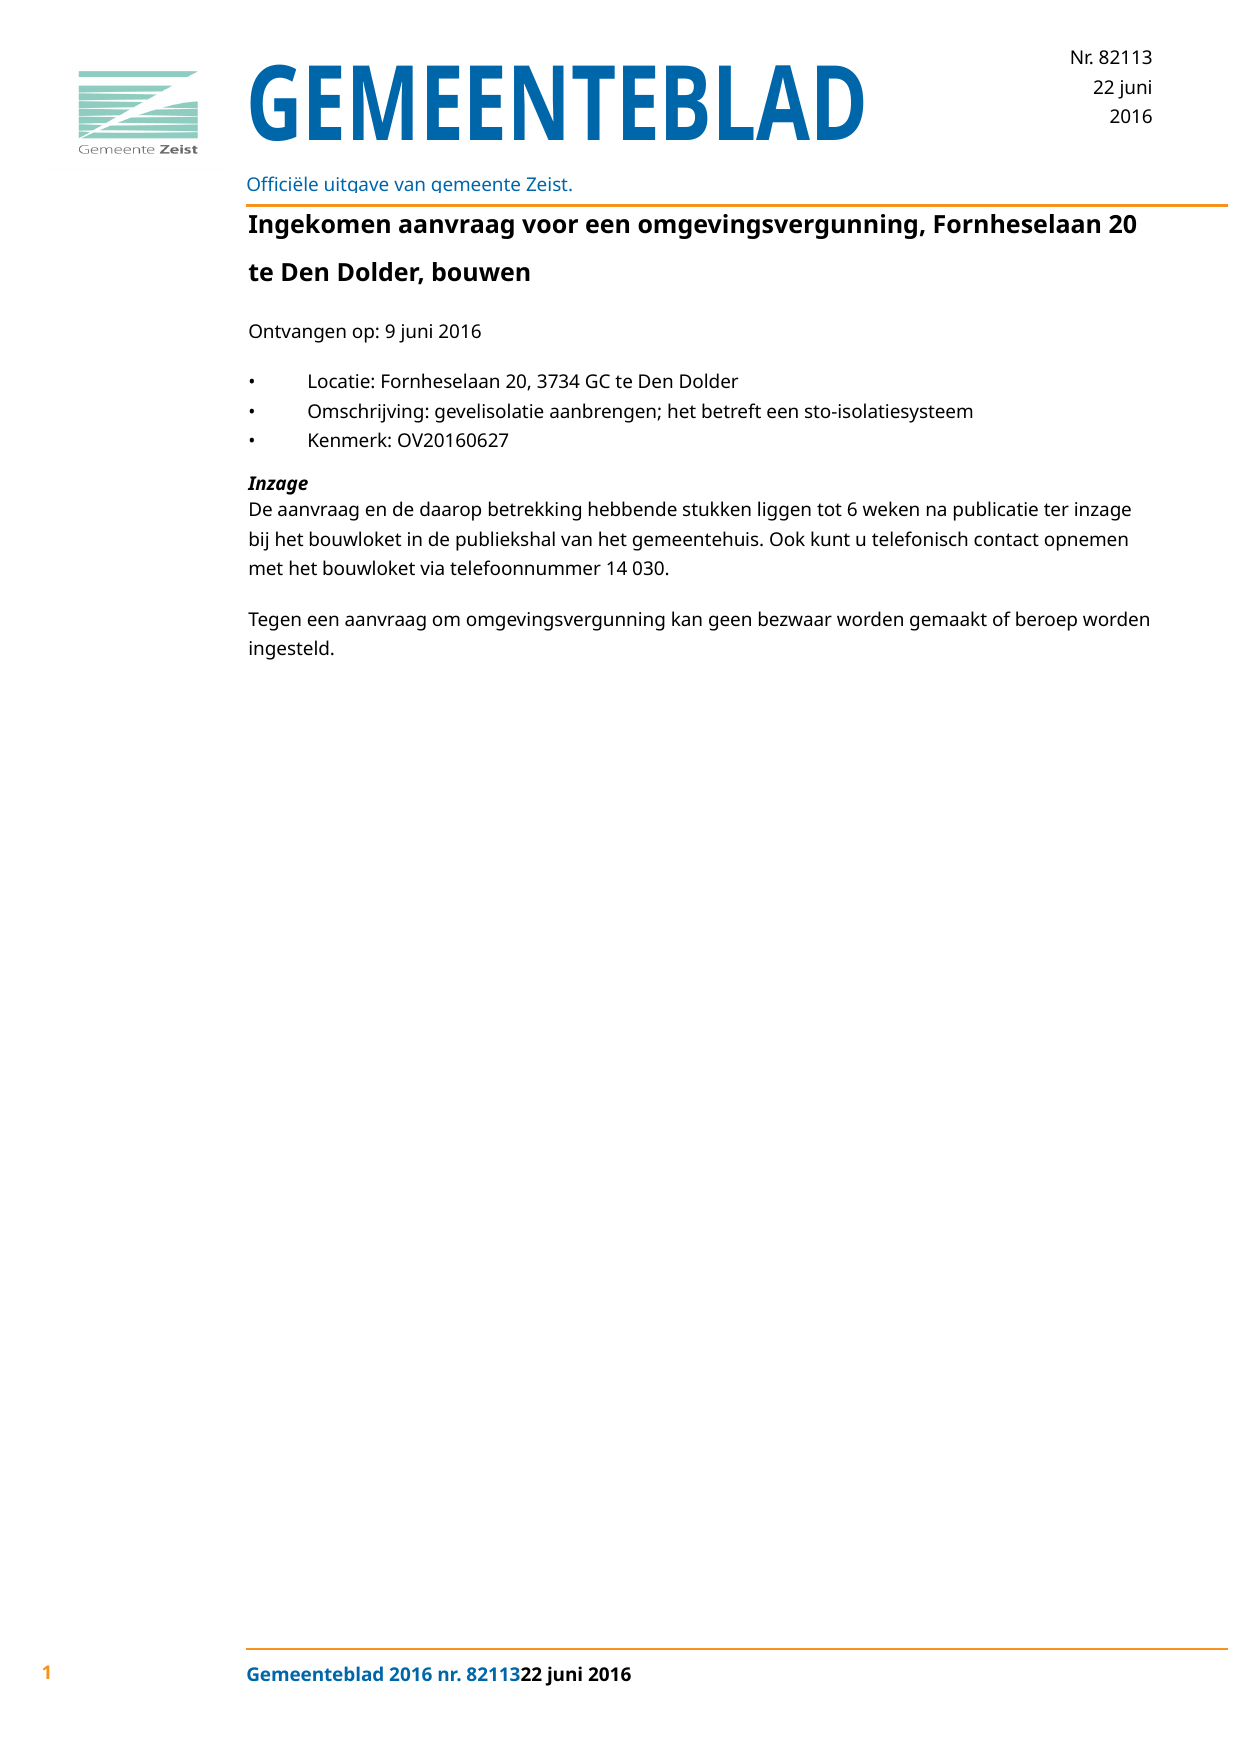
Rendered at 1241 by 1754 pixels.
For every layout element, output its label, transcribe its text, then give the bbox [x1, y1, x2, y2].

text Inzage [248, 471, 1152, 496]
text Tegen een aanvraag om omgevingsvergunning kan geen bezwaar worden gemaakt of beroep worden ingesteld. [248, 606, 1152, 661]
list Omschrijving: gevelisolatie aanbrengen; het betreft een sto-isolatiesysteem [248, 398, 1152, 424]
text Ontvangen op: 9 juni 2016 [248, 318, 1152, 344]
picture [41, 47, 231, 172]
list Kenmerk: OV20160627 [248, 427, 1152, 453]
list Locatie: Fornheselaan 20, 3734 GC te Den Dolder [248, 368, 1152, 394]
text Ingekomen aanvraag voor een omgevingsvergunning, Fornheselaan 20 te Den Dolder, bouwen [248, 207, 1152, 288]
text De aanvraag en de daarop betrekking hebbende stukken liggen tot 6 weken na publicatie ter inzage bij het bouwloket in de publiekshal van het gemeentehuis. Ook kunt u telefonisch contact opnemen met het bouwloket via telefoonnummer 14 030. [248, 496, 1152, 581]
